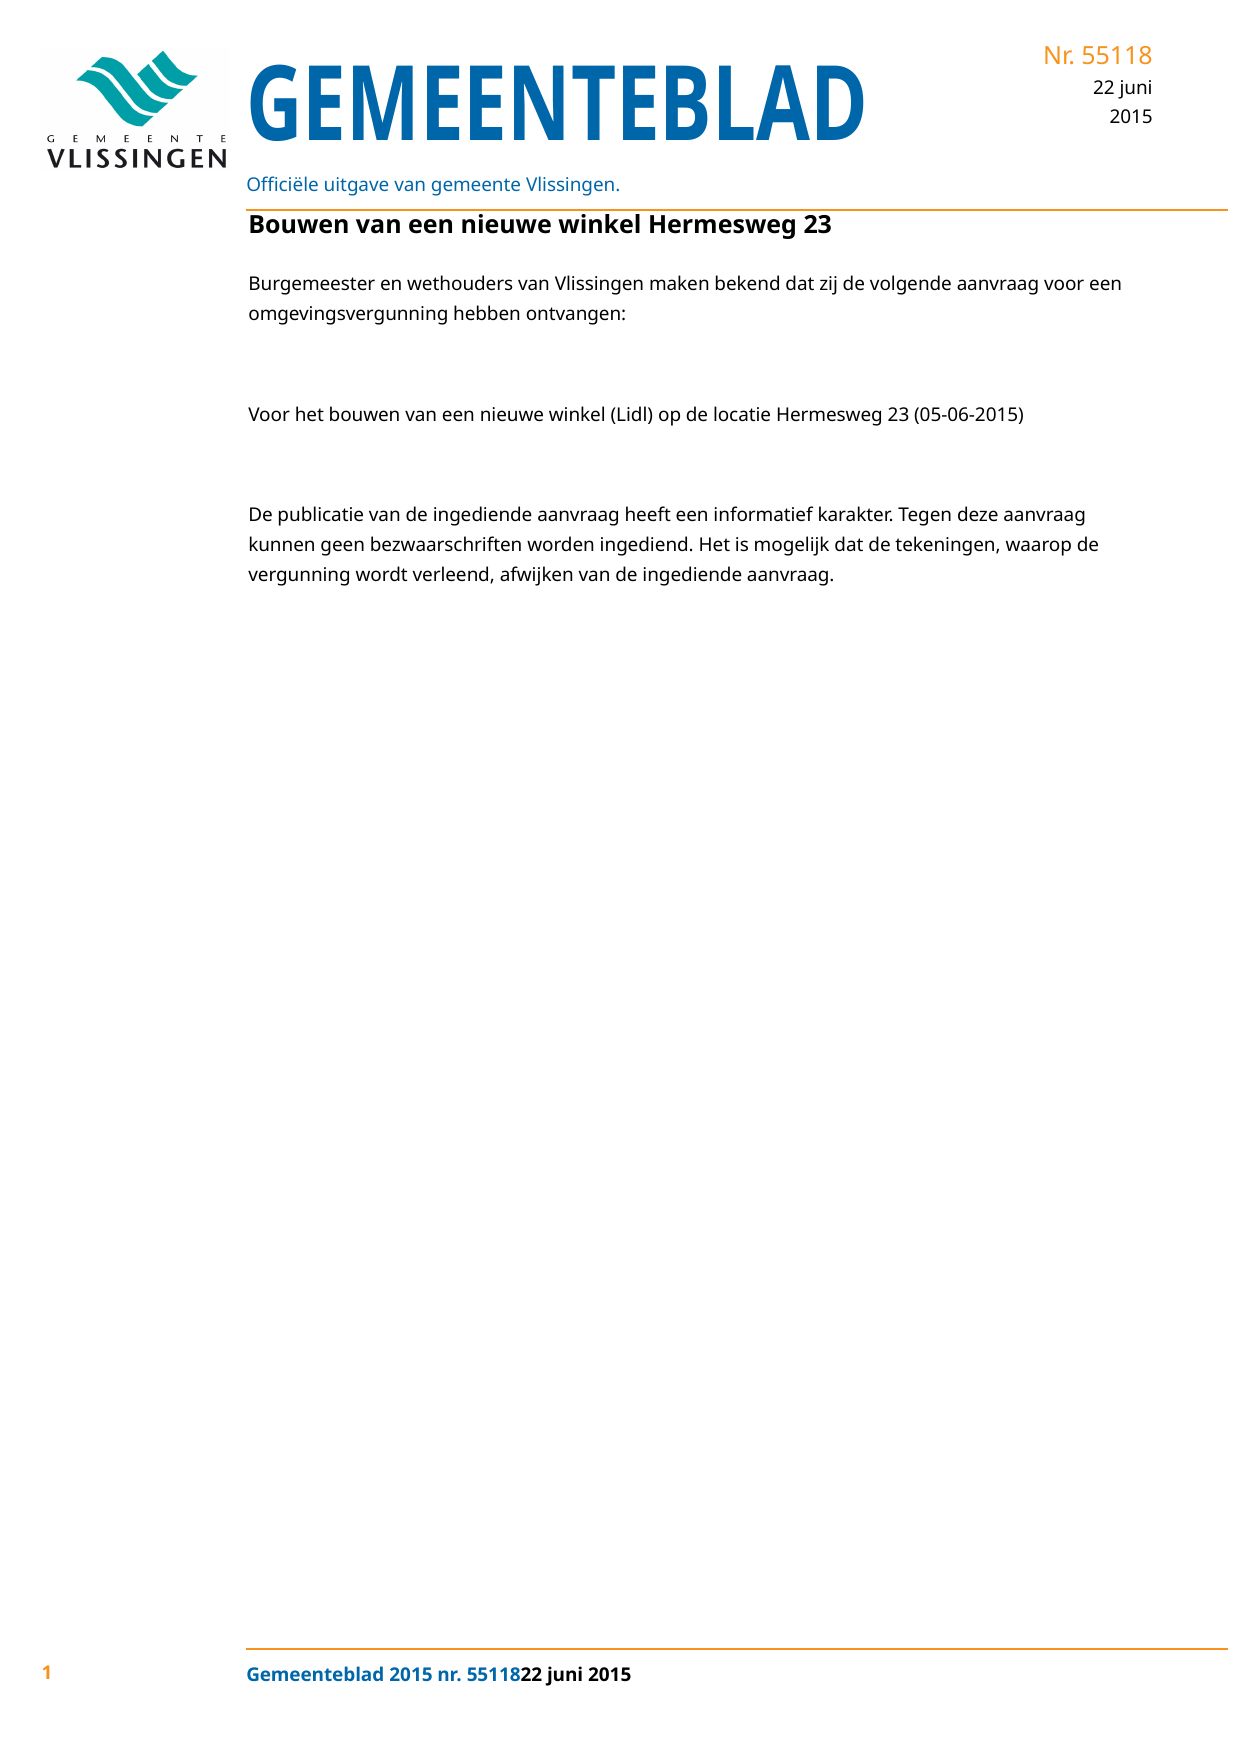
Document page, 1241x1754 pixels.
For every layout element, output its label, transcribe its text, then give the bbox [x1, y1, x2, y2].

picture [41, 47, 231, 172]
text De publicatie van de ingediende aanvraag heeft een informatief karakter. Tegen deze aanvraag kunnen geen bezwaarschriften worden ingediend. Het is mogelijk dat de tekeningen, waarop de vergunning wordt verleend, afwijken van de ingediende aanvraag. [248, 502, 1152, 586]
text Voor het bouwen van een nieuwe winkel (Lidl) op de locatie Hermesweg 23 (05-06-2015) [248, 401, 1152, 426]
text Bouwen van een nieuwe winkel Hermesweg 23 [248, 211, 1152, 241]
text Burgemeester en wethouders van Vlissingen maken bekend dat zij de volgende aanvraag voor een omgevingsvergunning hebben ontvangen: [248, 270, 1152, 326]
